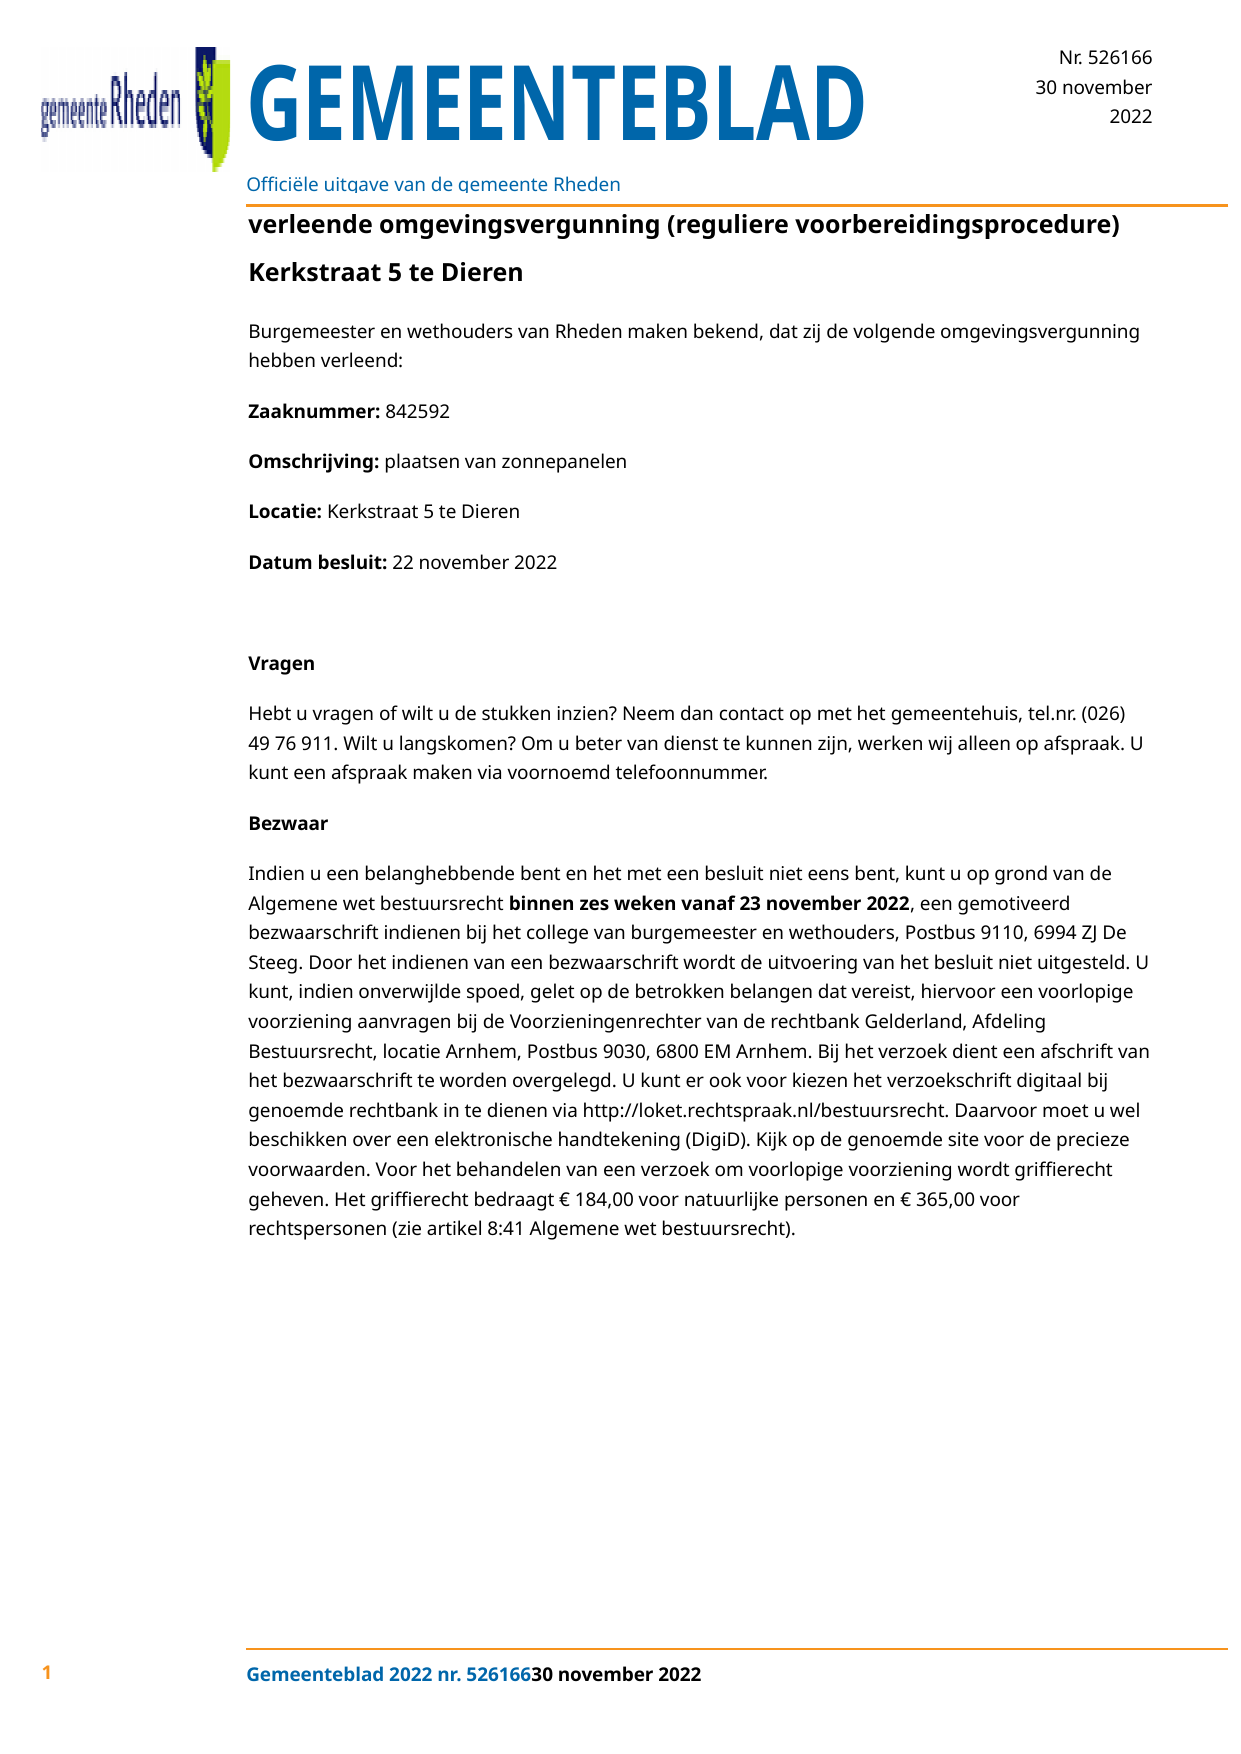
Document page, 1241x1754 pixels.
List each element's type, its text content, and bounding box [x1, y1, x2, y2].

text Zaaknummer: 842592 [248, 398, 1152, 424]
text Datum besluit: 22 november 2022 [248, 549, 1152, 575]
text Locatie: Kerkstraat 5 te Dieren [248, 499, 1152, 524]
text Bezwaar [248, 810, 1152, 836]
text Indien u een belanghebbende bent en het met een besluit niet eens bent, kunt u op grond van de Algemene wet bestuursrecht binnen zes weken vanaf 23 november 2022, een gemotiveerd bezwaarschrift indienen bij het college van burgemeester en wethouders, Postbus 9110, 6994 ZJ De Steeg. Door het indienen van een bezwaarschrift wordt de uitvoering van het besluit niet uitgesteld. U kunt, indien onverwijlde spoed, gelet op de betrokken belangen dat vereist, hiervoor een voorlopige voorziening aanvragen bij de Voorzieningenrechter van de rechtbank Gelderland, Afdeling Bestuursrecht, locatie Arnhem, Postbus 9030, 6800 EM Arnhem. Bij het verzoek dient een afschrift van het bezwaarschrift te worden overgelegd. U kunt er ook voor kiezen het verzoekschrift digitaal bij genoemde rechtbank in te dienen via http://loket.rechtspraak.nl/bestuursrecht. Daarvoor moet u wel beschikken over een elektronische handtekening (DigiD). Kijk op de genoemde site voor de precieze voorwaarden. Voor het behandelen van een verzoek om voorlopige voorziening wordt griffierecht geheven. Het griffierecht bedraagt € 184,00 voor natuurlijke personen en € 365,00 voor rechtspersonen (zie artikel 8:41 Algemene wet bestuursrecht). [248, 860, 1152, 1241]
text Burgemeester en wethouders van Rheden maken bekend, dat zij de volgende omgevingsvergunning hebben verleend: [248, 318, 1152, 373]
text Vragen [248, 650, 1152, 676]
text Omschrijving: plaatsen van zonnepanelen [248, 448, 1152, 474]
text verleende omgevingsvergunning (reguliere voorbereidingsprocedure) Kerkstraat 5 te Dieren [248, 207, 1152, 288]
text Hebt u vragen of wilt u de stukken inzien? Neem dan contact op met het gemeentehuis, tel.nr. (026) 49 76 911. Wilt u langskomen? Om u beter van dienst te kunnen zijn, werken wij alleen op afspraak. U kunt een afspraak maken via voornoemd telefoonnummer. [248, 700, 1152, 785]
picture [41, 47, 231, 172]
